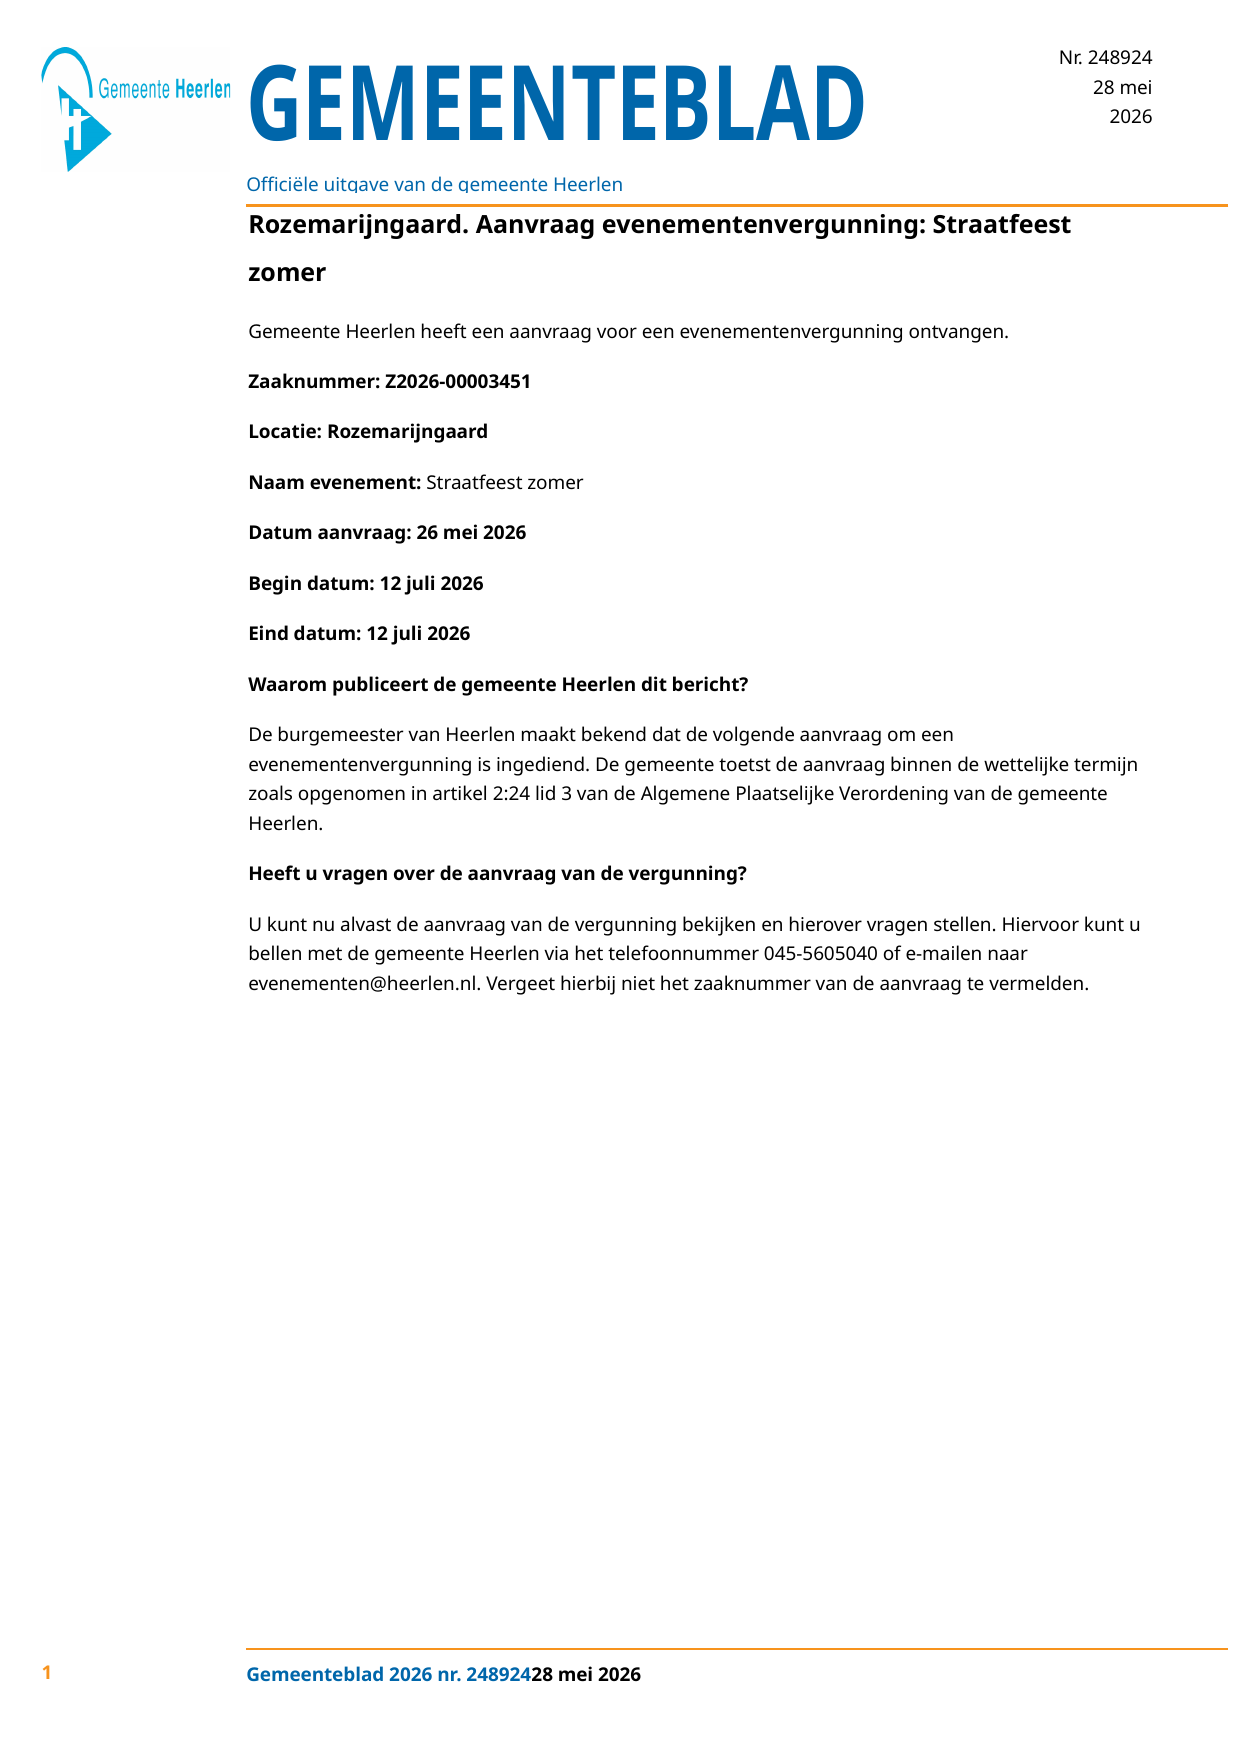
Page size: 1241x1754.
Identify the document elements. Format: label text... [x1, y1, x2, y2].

text Heeft u vragen over de aanvraag van de vergunning? [248, 860, 1152, 886]
text Begin datum: 12 juli 2026 [248, 570, 1152, 596]
text Eind datum: 12 juli 2026 [248, 620, 1152, 646]
text Datum aanvraag: 26 mei 2026 [248, 519, 1152, 545]
picture [41, 47, 59, 70]
text Zaaknummer: Z2026-00003451 [248, 368, 1152, 394]
text Naam evenement: Straatfeest zomer [248, 469, 1152, 495]
text Gemeente Heerlen heeft een aanvraag voor een evenementenvergunning ontvangen. [248, 318, 1152, 344]
text Locatie: Rozemarijngaard [248, 419, 1152, 444]
text U kunt nu alvast de aanvraag van de vergunning bekijken en hierover vragen stellen. Hiervoor kunt u bellen met de gemeente Heerlen via het telefoonnummer 045-5605040 of e-mailen naar evenementen@heerlen.nl. Vergeet hierbij niet het zaaknummer van de aanvraag te vermelden. [248, 911, 1152, 996]
text Waarom publiceert de gemeente Heerlen dit bericht? [248, 671, 1152, 697]
text De burgemeester van Heerlen maakt bekend dat de volgende aanvraag om een evenementenvergunning is ingediend. De gemeente toetst de aanvraag binnen de wettelijke termijn zoals opgenomen in artikel 2:24 lid 3 van de Algemene Plaatselijke Verordening van de gemeente Heerlen. [248, 721, 1152, 836]
text Rozemarijngaard. Aanvraag evenementenvergunning: Straatfeest zomer [248, 207, 1152, 288]
picture [41, 47, 231, 172]
